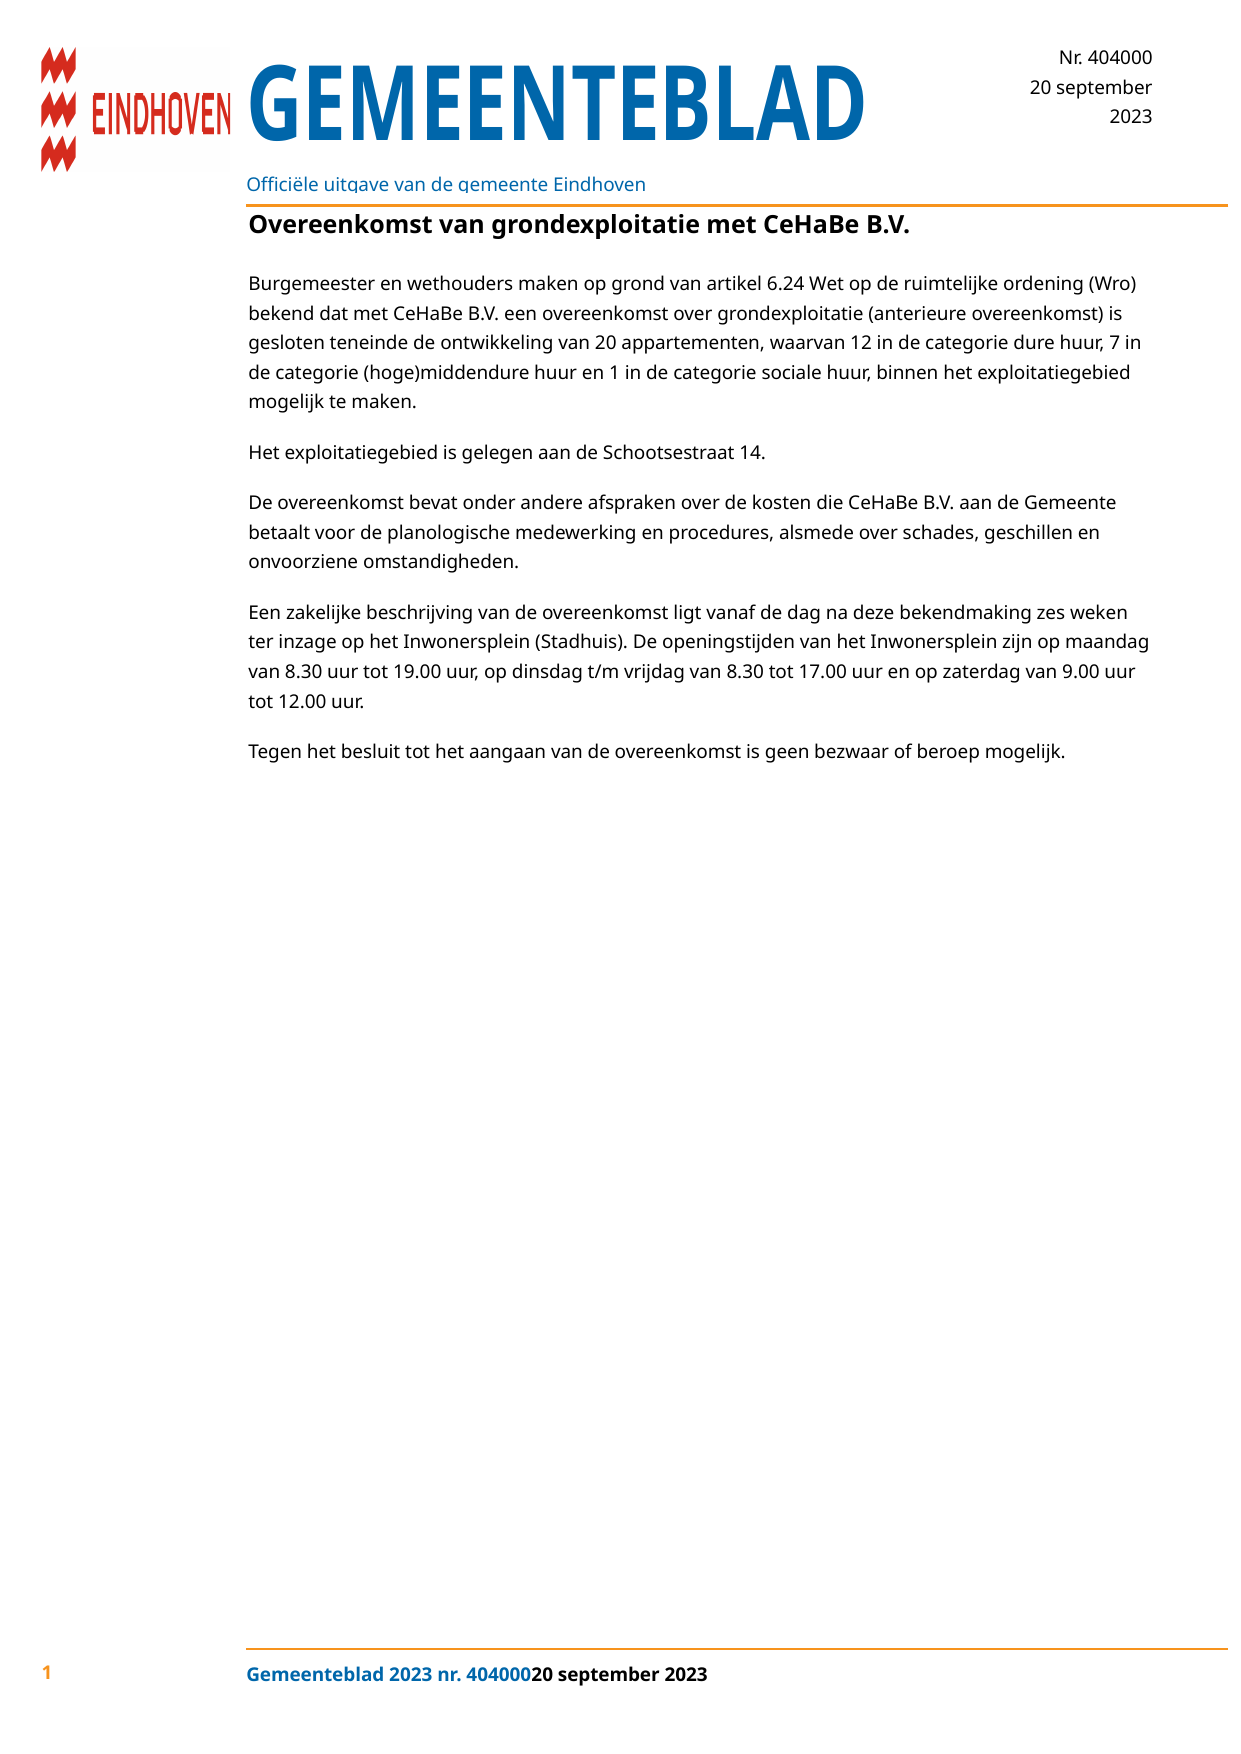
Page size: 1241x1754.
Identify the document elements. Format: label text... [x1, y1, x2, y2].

text Overeenkomst van grondexploitatie met CeHaBe B.V. [248, 207, 1152, 241]
text Het exploitatiegebied is gelegen aan de Schootsestraat 14. [248, 439, 1152, 465]
text Tegen het besluit tot het aangaan van de overeenkomst is geen bezwaar of beroep mogelijk. [248, 738, 1152, 764]
text Burgemeester en wethouders maken op grond van artikel 6.24 Wet op de ruimtelijke ordening (Wro) bekend dat met CeHaBe B.V. een overeenkomst over grondexploitatie (anterieure overeenkomst) is gesloten teneinde de ontwikkeling van 20 appartementen, waarvan 12 in de categorie dure huur, 7 in de categorie (hoge)middendure huur en 1 in de categorie sociale huur, binnen het exploitatiegebied mogelijk te maken. [248, 270, 1152, 414]
text De overeenkomst bevat onder andere afspraken over de kosten die CeHaBe B.V. aan de Gemeente betaalt voor de planologische medewerking en procedures, alsmede over schades, geschillen en onvoorziene omstandigheden. [248, 489, 1152, 574]
text Een zakelijke beschrijving van de overeenkomst ligt vanaf de dag na deze bekendmaking zes weken ter inzage op het Inwonersplein (Stadhuis). De openingstijden van het Inwonersplein zijn op maandag van 8.30 uur tot 19.00 uur, op dinsdag t/m vrijdag van 8.30 tot 17.00 uur en op zaterdag van 9.00 uur tot 12.00 uur. [248, 599, 1152, 713]
picture [41, 47, 231, 172]
